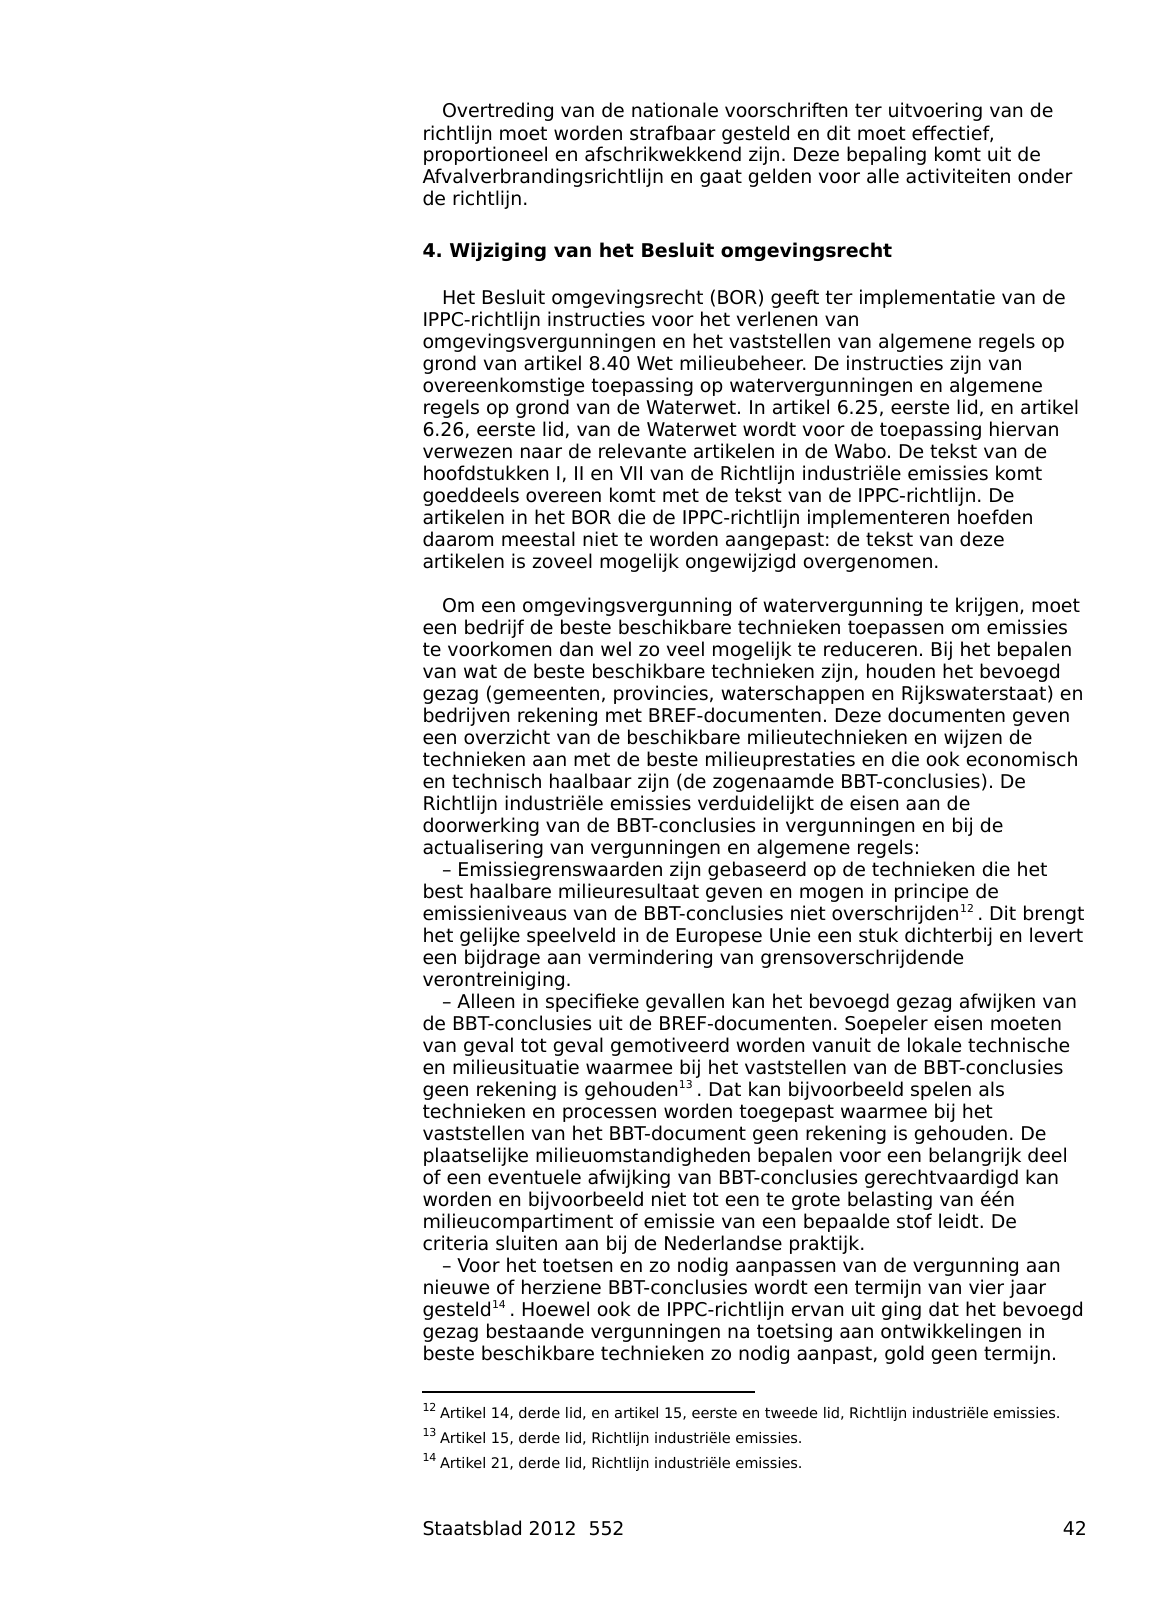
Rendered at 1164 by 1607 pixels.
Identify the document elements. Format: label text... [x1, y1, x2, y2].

text Artikel 14, derde lid, en artikel 15, eerste en tweede lid, Richtlijn industriële emissies. [422, 1401, 1087, 1423]
text Overtreding van de nationale voorschriften ter uitvoering van de richtlijn moet worden strafbaar gesteld en dit moet effectief, proportioneel en afschrikwekkend zijn. Deze bepaling komt uit de Afvalverbrandingsrichtlijn en gaat gelden voor alle activiteiten onder de richtlijn. [422, 100, 1087, 210]
text – Voor het toetsen en zo nodig aanpassen van de vergunning aan nieuwe of herziene BBT-conclusies wordt een termijn van vier jaar gesteld. Hoewel ook de IPPC-richtlijn ervan uit ging dat het bevoegd gezag bestaande vergunningen na toetsing aan ontwikkelingen in beste beschikbare technieken zo nodig aanpast, gold geen termijn. [422, 1254, 1087, 1364]
text Het Besluit omgevingsrecht (BOR) geeft ter implementatie van de IPPC-richtlijn instructies voor het verlenen van omgevingsvergunningen en het vaststellen van algemene regels op grond van artikel 8.40 Wet milieubeheer. De instructies zijn van overeenkomstige toepassing op watervergunningen en algemene regels op grond van de Waterwet. In artikel 6.25, eerste lid, en artikel 6.26, eerste lid, van de Waterwet wordt voor de toepassing hiervan verwezen naar de relevante artikelen in de Wabo. De tekst van de hoofdstukken I, II en VII van de Richtlijn industriële emissies komt goeddeels overeen komt met de tekst van de IPPC-richtlijn. De artikelen in het BOR die de IPPC-richtlijn implementeren hoefden daarom meestal niet te worden aangepast: de tekst van deze artikelen is zoveel mogelijk ongewijzigd overgenomen. [422, 287, 1087, 573]
text Om een omgevingsvergunning of watervergunning te krijgen, moet een bedrijf de beste beschikbare technieken toepassen om emissies te voorkomen dan wel zo veel mogelijk te reduceren. Bij het bepalen van wat de beste beschikbare technieken zijn, houden het bevoegd gezag (gemeenten, provincies, waterschappen en Rijkswaterstaat) en bedrijven rekening met BREF-documenten. Deze documenten geven een overzicht van de beschikbare milieutechnieken en wijzen de technieken aan met de beste milieuprestaties en die ook economisch en technisch haalbaar zijn (de zogenaamde BBT-conclusies). De Richtlijn industriële emissies verduidelijkt de eisen aan de doorwerking van de BBT-conclusies in vergunningen en bij de actualisering van vergunningen en algemene regels: [422, 595, 1087, 859]
subtitle 4. Wijziging van het Besluit omgevingsrecht [422, 240, 1087, 262]
text – Emissiegrenswaarden zijn gebaseerd op de technieken die het best haalbare milieuresultaat geven en mogen in principe de emissieniveaus van de BBT-conclusies niet overschrijden. Dit brengt het gelijke speelveld in de Europese Unie een stuk dichterbij en levert een bijdrage aan vermindering van grensoverschrijdende verontreiniging. [422, 859, 1087, 991]
text – Alleen in specifieke gevallen kan het bevoegd gezag afwijken van de BBT-conclusies uit de BREF-documenten. Soepeler eisen moeten van geval tot geval gemotiveerd worden vanuit de lokale technische en milieusituatie waarmee bij het vaststellen van de BBT-conclusies geen rekening is gehouden. Dat kan bijvoorbeeld spelen als technieken en processen worden toegepast waarmee bij het vaststellen van het BBT-document geen rekening is gehouden. De plaatselijke milieuomstandigheden bepalen voor een belangrijk deel of een eventuele afwijking van BBT-conclusies gerechtvaardigd kan worden en bijvoorbeeld niet tot een te grote belasting van één milieucompartiment of emissie van een bepaalde stof leidt. De criteria sluiten aan bij de Nederlandse praktijk. [422, 991, 1087, 1254]
text Artikel 15, derde lid, Richtlijn industriële emissies. [422, 1426, 1087, 1448]
text Artikel 21, derde lid, Richtlijn industriële emissies. [422, 1451, 1087, 1473]
